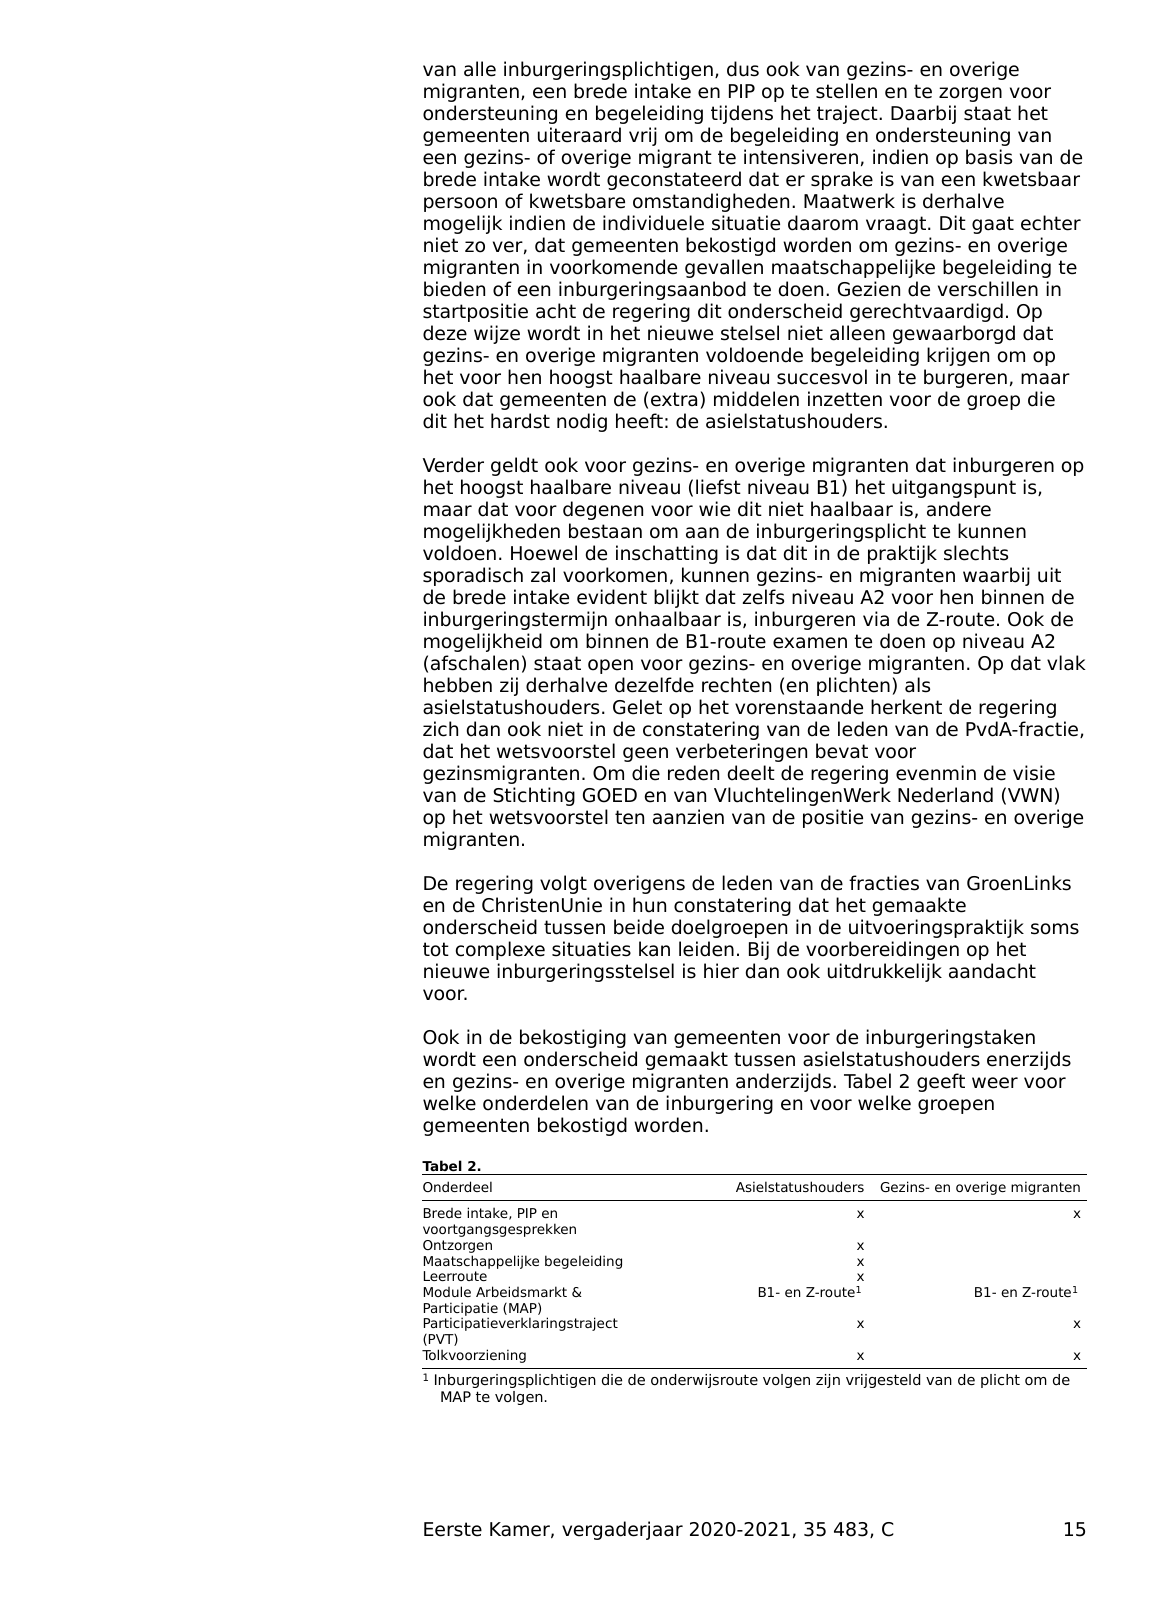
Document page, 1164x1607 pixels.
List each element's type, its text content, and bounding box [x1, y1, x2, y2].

table_cell x [639, 1269, 870, 1285]
text Ook in de bekostiging van gemeenten voor de inburgeringstaken wordt een onderscheid gemaakt tussen asielstatushouders enerzijds en gezins- en overige migranten anderzijds. Tabel 2 geeft weer voor welke onderdelen van de inburgering en voor welke groepen gemeenten bekostigd worden. [422, 1027, 1087, 1137]
text van alle inburgeringsplichtigen, dus ook van gezins- en overige migranten, een brede intake en PIP op te stellen en te zorgen voor ondersteuning en begeleiding tijdens het traject. Daarbij staat het gemeenten uiteraard vrij om de begeleiding en ondersteuning van een gezins- of overige migrant te intensiveren, indien op basis van de brede intake wordt geconstateerd dat er sprake is van een kwetsbaar persoon of kwetsbare omstandigheden. Maatwerk is derhalve mogelijk indien de individuele situatie daarom vraagt. Dit gaat echter niet zo ver, dat gemeenten bekostigd worden om gezins- en overige migranten in voorkomende gevallen maatschappelijke begeleiding te bieden of een inburgeringsaanbod te doen. Gezien de verschillen in startpositie acht de regering dit onderscheid gerechtvaardigd. Op deze wijze wordt in het nieuwe stelsel niet alleen gewaarborgd dat gezins- en overige migranten voldoende begeleiding krijgen om op het voor hen hoogst haalbare niveau succesvol in te burgeren, maar ook dat gemeenten de (extra) middelen inzetten voor de groep die dit het hardst nodig heeft: de asielstatushouders. [422, 59, 1087, 433]
table_cell B1- en Z-route1 [870, 1285, 1087, 1316]
table_cell B1- en Z-route1 [639, 1285, 870, 1316]
table_cell 1 Inburgeringsplichtigen die de onderwijsroute volgen zijn vrijgesteld van de plicht om de MAP te volgen. [422, 1369, 1087, 1406]
table_cell Tolkvoorziening [422, 1348, 638, 1368]
table_cell Gezins- en overige migranten [870, 1175, 1087, 1200]
table_cell [870, 1269, 1087, 1285]
table_cell x [870, 1348, 1087, 1368]
table_cell x [639, 1348, 870, 1368]
table_cell x [639, 1238, 870, 1253]
table_cell [870, 1253, 1087, 1269]
table_cell Leerroute [422, 1269, 638, 1285]
table_cell Asielstatushouders [639, 1175, 870, 1200]
table_header Tabel 2. [422, 1159, 1087, 1174]
table_cell Brede intake, PIP en voortgangsgesprekken [422, 1201, 638, 1238]
table_cell Module Arbeidsmarkt & Participatie (MAP) [422, 1285, 638, 1316]
table_cell [870, 1238, 1087, 1253]
text De regering volgt overigens de leden van de fracties van GroenLinks en de ChristenUnie in hun constatering dat het gemaakte onderscheid tussen beide doelgroepen in de uitvoeringspraktijk soms tot complexe situaties kan leiden. Bij de voorbereidingen op het nieuwe inburgeringsstelsel is hier dan ook uitdrukkelijk aandacht voor. [422, 873, 1087, 1004]
table_cell x [639, 1253, 870, 1269]
table_cell Participatieverklaringstraject (PVT) [422, 1316, 638, 1348]
table_cell Onderdeel [422, 1175, 638, 1200]
text Verder geldt ook voor gezins- en overige migranten dat inburgeren op het hoogst haalbare niveau (liefst niveau B1) het uitgangspunt is, maar dat voor degenen voor wie dit niet haalbaar is, andere mogelijkheden bestaan om aan de inburgeringsplicht te kunnen voldoen. Hoewel de inschatting is dat dit in de praktijk slechts sporadisch zal voorkomen, kunnen gezins- en migranten waarbij uit de brede intake evident blijkt dat zelfs niveau A2 voor hen binnen de inburgeringstermijn onhaalbaar is, inburgeren via de Z-route. Ook de mogelijkheid om binnen de B1-route examen te doen op niveau A2 (afschalen) staat open voor gezins- en overige migranten. Op dat vlak hebben zij derhalve dezelfde rechten (en plichten) als asielstatushouders. Gelet op het vorenstaande herkent de regering zich dan ook niet in de constatering van de leden van de PvdA-fractie, dat het wetsvoorstel geen verbeteringen bevat voor gezinsmigranten. Om die reden deelt de regering evenmin de visie van de Stichting GOED en van VluchtelingenWerk Nederland (VWN) op het wetsvoorstel ten aanzien van de positie van gezins- en overige migranten. [422, 455, 1087, 851]
table_cell x [639, 1201, 870, 1238]
table_cell Maatschappelijke begeleiding [422, 1253, 638, 1269]
table_cell x [870, 1201, 1087, 1238]
table_cell Ontzorgen [422, 1238, 638, 1253]
table_cell x [639, 1316, 870, 1348]
table_cell x [870, 1316, 1087, 1348]
